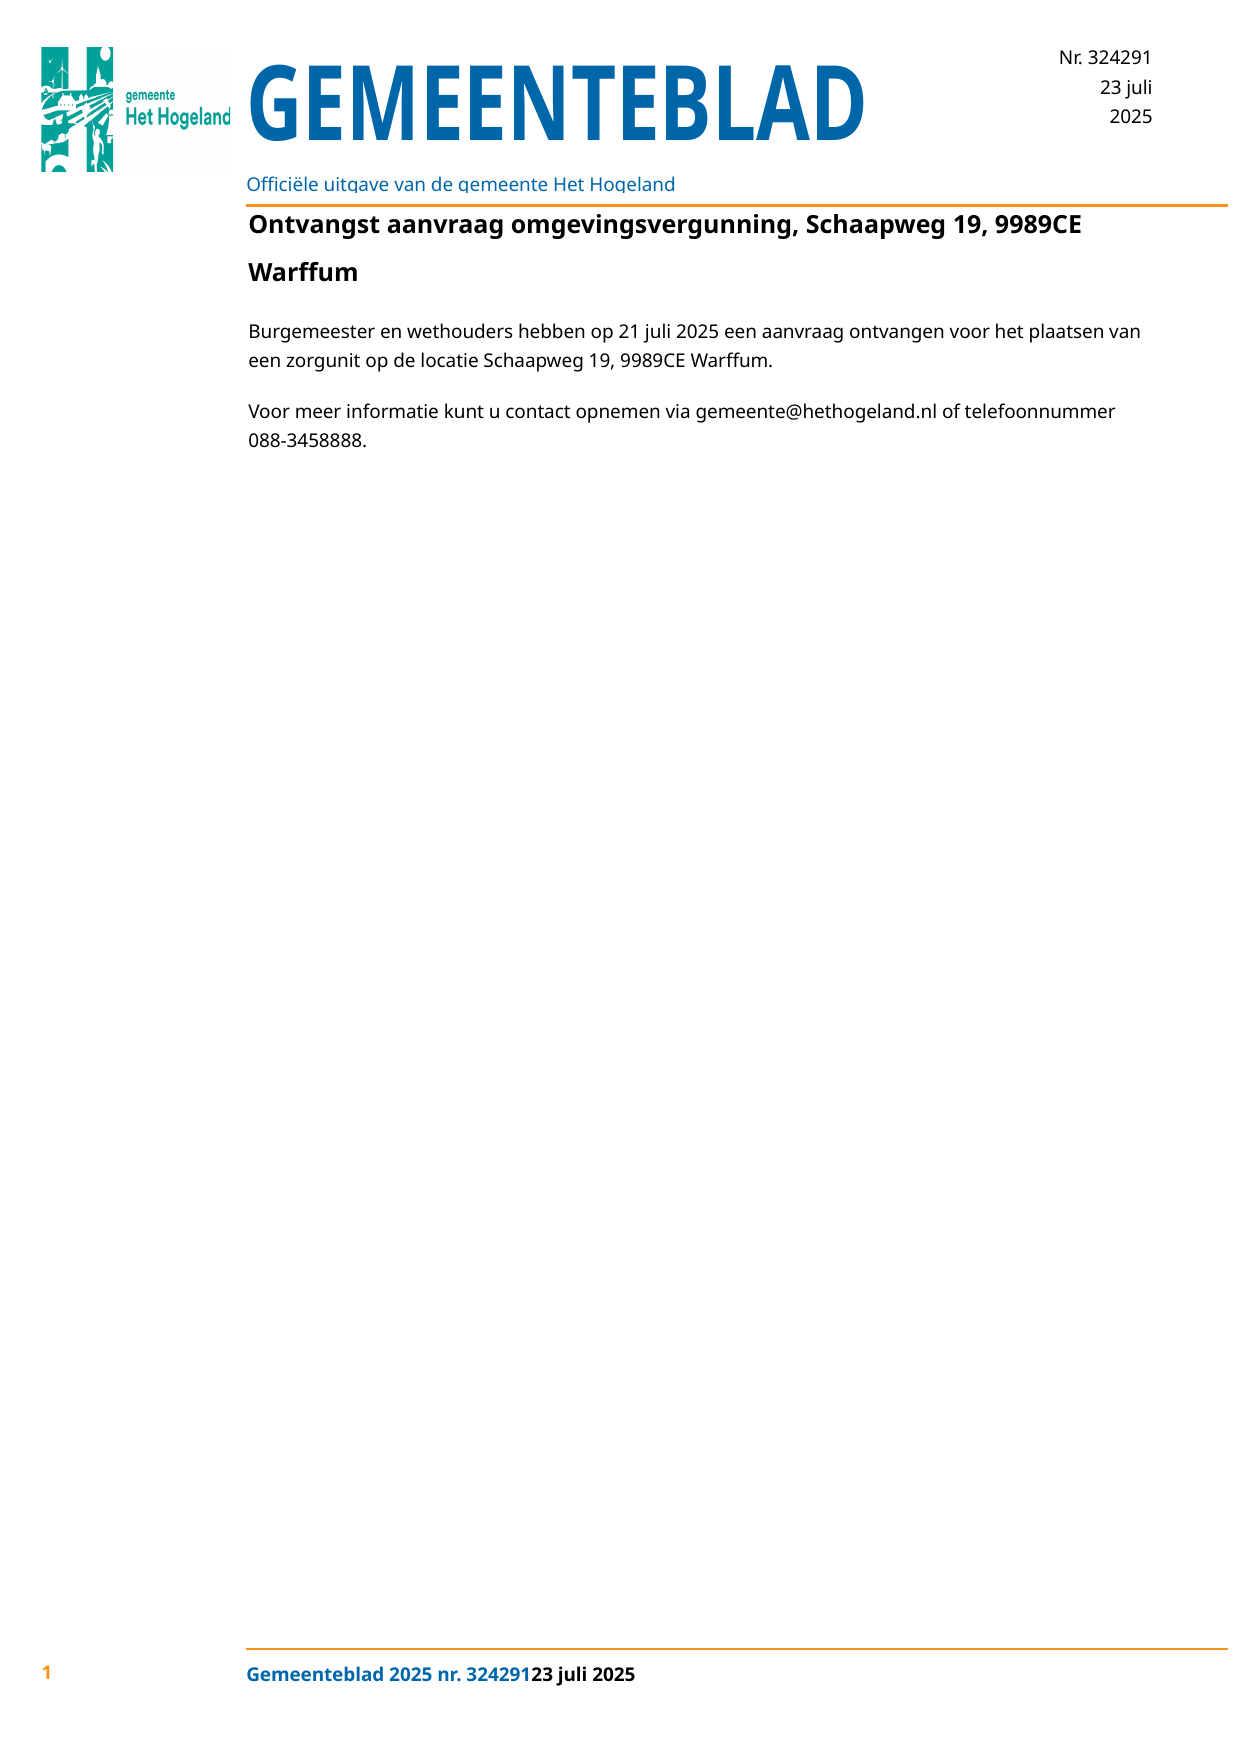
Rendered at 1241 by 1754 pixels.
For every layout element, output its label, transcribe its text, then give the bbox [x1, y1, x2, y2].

text Ontvangst aanvraag omgevingsvergunning, Schaapweg 19, 9989CE Warffum [248, 207, 1152, 288]
picture [41, 47, 231, 172]
text Burgemeester en wethouders hebben op 21 juli 2025 een aanvraag ontvangen voor het plaatsen van een zorgunit op de locatie Schaapweg 19, 9989CE Warffum. [248, 318, 1152, 373]
text Voor meer informatie kunt u contact opnemen via gemeente@hethogeland.nl of telefoonnummer 088-3458888. [248, 398, 1152, 453]
